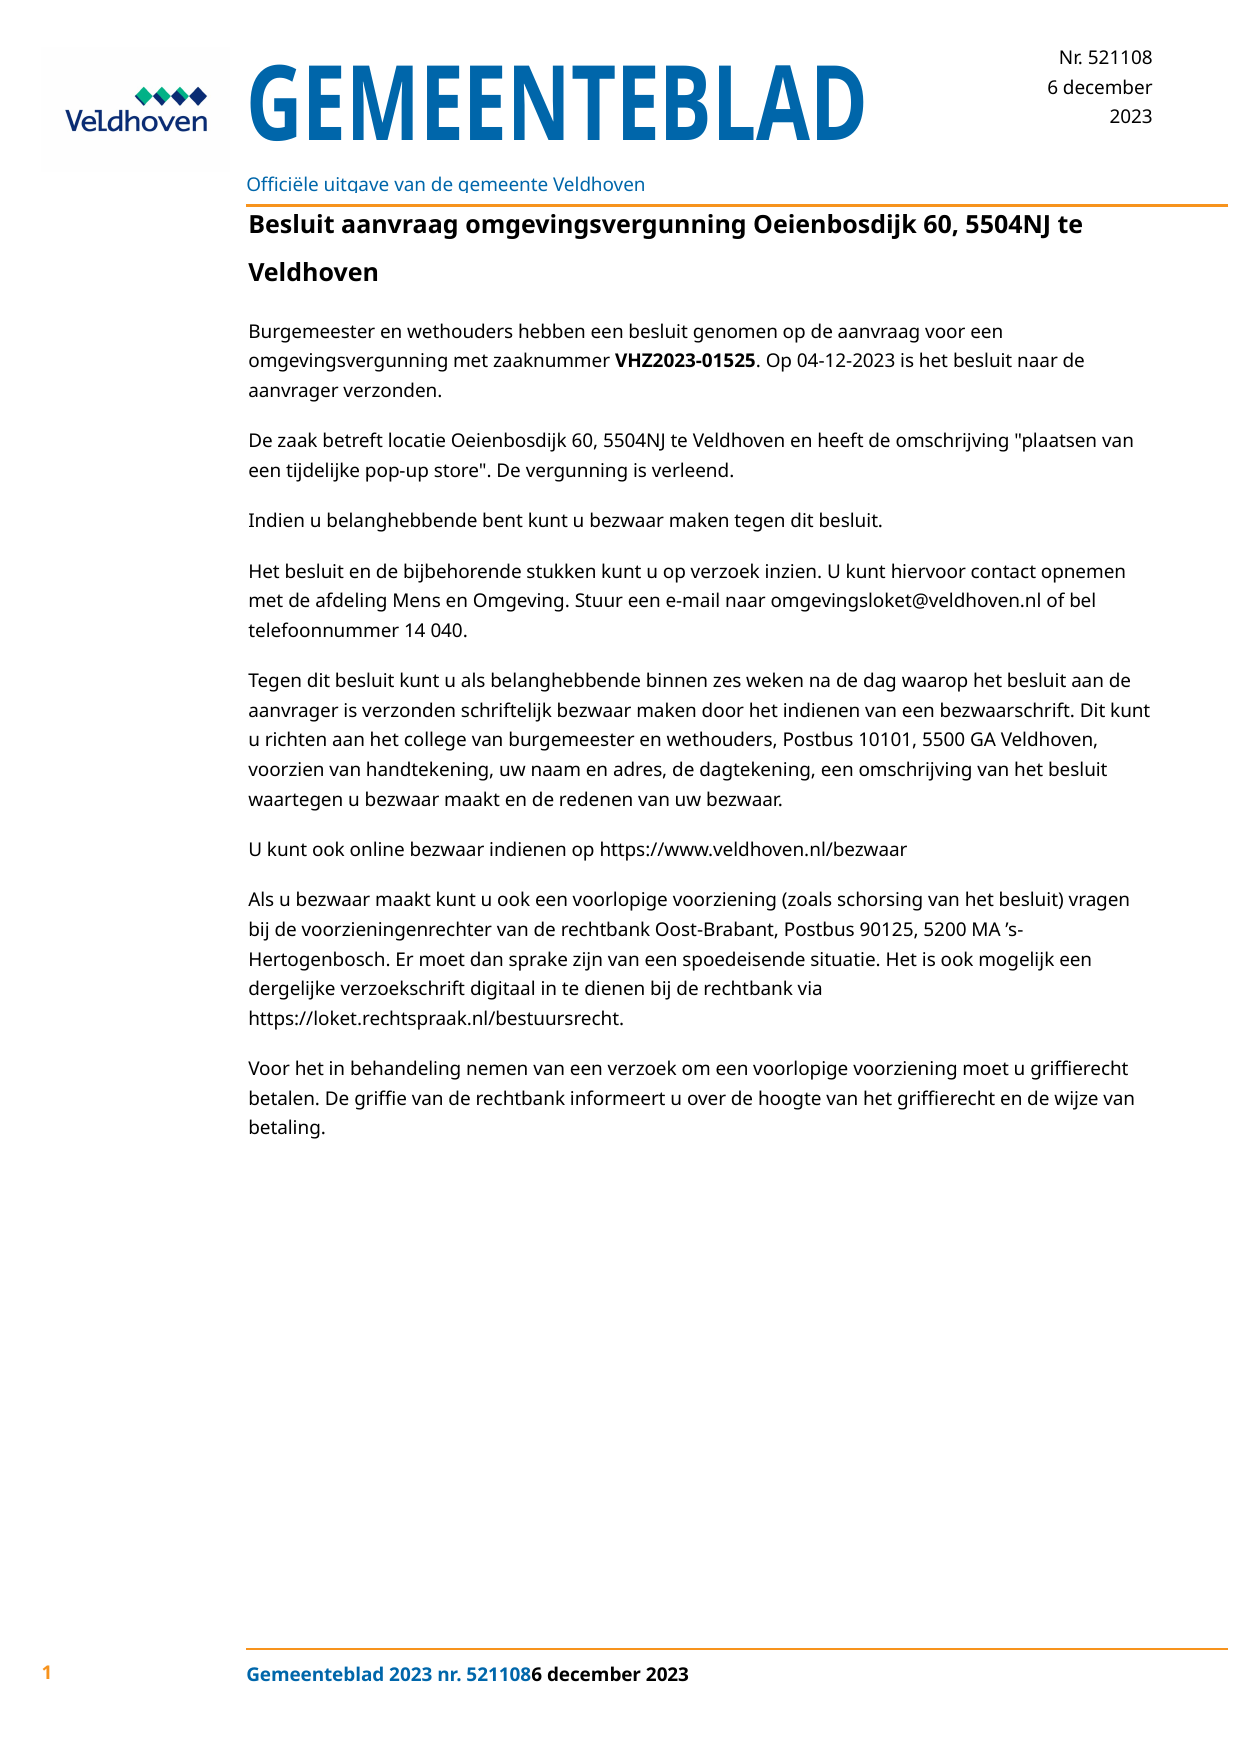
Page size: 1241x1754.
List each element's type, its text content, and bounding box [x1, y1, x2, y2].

text Voor het in behandeling nemen van een verzoek om een voorlopige voorziening moet u griffierecht betalen. De griffie van de rechtbank informeert u over de hoogte van het griffierecht en de wijze van betaling. [248, 1055, 1152, 1140]
text Het besluit en de bijbehorende stukken kunt u op verzoek inzien. U kunt hiervoor contact opnemen met de afdeling Mens en Omgeving. Stuur een e-mail naar omgevingsloket@veldhoven.nl of bel telefoonnummer 14 040. [248, 558, 1152, 643]
text Besluit aanvraag omgevingsvergunning Oeienbosdijk 60, 5504NJ te Veldhoven [248, 207, 1152, 288]
text U kunt ook online bezwaar indienen op https://www.veldhoven.nl/bezwaar [248, 836, 1152, 862]
text Tegen dit besluit kunt u als belanghebbende binnen zes weken na de dag waarop het besluit aan de aanvrager is verzonden schriftelijk bezwaar maken door het indienen van een bezwaarschrift. Dit kunt u richten aan het college van burgemeester en wethouders, Postbus 10101, 5500 GA Veldhoven, voorzien van handtekening, uw naam en adres, de dagtekening, een omschrijving van het besluit waartegen u bezwaar maakt en de redenen van uw bezwaar. [248, 667, 1152, 812]
text De zaak betreft locatie Oeienbosdijk 60, 5504NJ te Veldhoven en heeft de omschrijving "plaatsen van een tijdelijke pop-up store". De vergunning is verleend. [248, 427, 1152, 483]
text Indien u belanghebbende bent kunt u bezwaar maken tegen dit besluit. [248, 507, 1152, 533]
picture [41, 47, 231, 172]
text Burgemeester en wethouders hebben een besluit genomen op de aanvraag voor een omgevingsvergunning met zaaknummer VHZ2023-01525. Op 04-12-2023 is het besluit naar de aanvrager verzonden. [248, 318, 1152, 403]
text Als u bezwaar maakt kunt u ook een voorlopige voorziening (zoals schorsing van het besluit) vragen bij de voorzieningenrechter van de rechtbank Oost-Brabant, Postbus 90125, 5200 MA ’s-Hertogenbosch. Er moet dan sprake zijn van een spoedeisende situatie. Het is ook mogelijk een dergelijke verzoekschrift digitaal in te dienen bij de rechtbank via https://loket.rechtspraak.nl/bestuursrecht. [248, 887, 1152, 1031]
